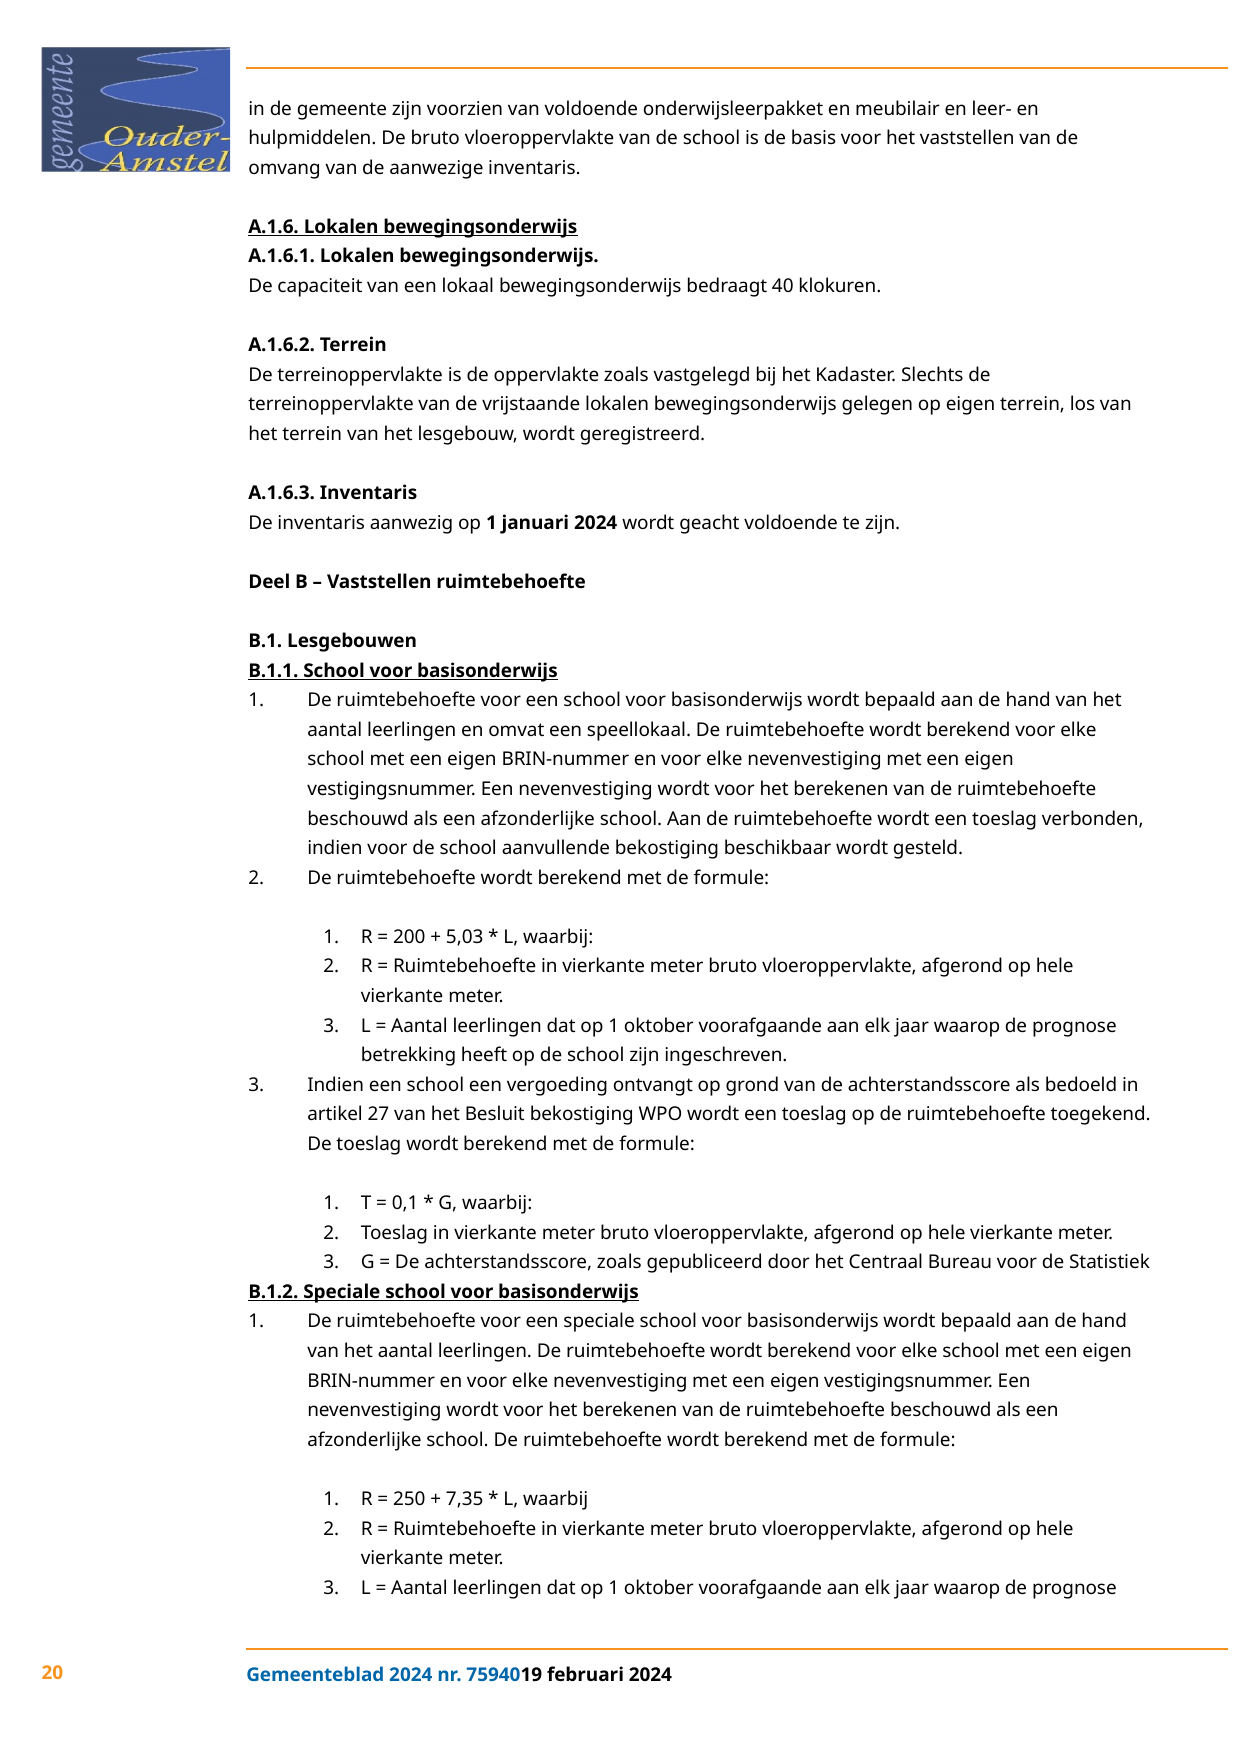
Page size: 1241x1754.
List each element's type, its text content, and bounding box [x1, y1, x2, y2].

list Indien een school een vergoeding ontvangt op grond van de achterstandsscore als bedoeld in artikel 27 van het Besluit bekostiging WPO wordt een toeslag op de ruimtebehoefte toegekend. De toeslag wordt berekend met de formule: [248, 1071, 1152, 1156]
list R = 200 + 5,03 * L, waarbij: [323, 923, 1152, 949]
text Deel B – Vaststellen ruimtebehoefte [248, 568, 1152, 594]
list G = De achterstandsscore, zoals gepubliceerd door het Centraal Bureau voor de Statistiek [323, 1248, 1152, 1274]
list De ruimtebehoefte wordt berekend met de formule: [248, 864, 1152, 890]
text B.1.2. Speciale school voor basisonderwijs [248, 1278, 1152, 1304]
list L = Aantal leerlingen dat op 1 oktober voorafgaande aan elk jaar waarop de prognose betrekking heeft op de school zijn ingeschreven. [323, 1012, 1152, 1067]
text De capaciteit van een lokaal bewegingsonderwijs bedraagt 40 klokuren. [248, 272, 1152, 298]
text A.1.6.3. Inventaris [248, 479, 1152, 505]
list R = Ruimtebehoefte in vierkante meter bruto vloeroppervlakte, afgerond op hele vierkante meter. [323, 1515, 1152, 1570]
text A.1.6.2. Terrein [248, 331, 1152, 357]
text A.1.6.1. Lokalen bewegingsonderwijs. [248, 243, 1152, 268]
list L = Aantal leerlingen dat op 1 oktober voorafgaande aan elk jaar waarop de prognose [323, 1574, 1152, 1600]
text B.1.1. School voor basisonderwijs [248, 657, 1152, 683]
list R = 250 + 7,35 * L, waarbij [323, 1485, 1152, 1511]
list De ruimtebehoefte voor een school voor basisonderwijs wordt bepaald aan de hand van het aantal leerlingen en omvat een speellokaal. De ruimtebehoefte wordt berekend voor elke school met een eigen BRIN-nummer en voor elke nevenvestiging met een eigen vestigingsnummer. Een nevenvestiging wordt voor het berekenen van de ruimtebehoefte beschouwd als een afzonderlijke school. Aan de ruimtebehoefte wordt een toeslag verbonden, indien voor de school aanvullende bekostiging beschikbaar wordt gesteld. [248, 686, 1152, 860]
text De terreinoppervlakte is de oppervlakte zoals vastgelegd bij het Kadaster. Slechts de terreinoppervlakte van de vrijstaande lokalen bewegingsonderwijs gelegen op eigen terrein, los van het terrein van het lesgebouw, wordt geregistreerd. [248, 361, 1152, 446]
list T = 0,1 * G, waarbij: [323, 1189, 1152, 1215]
text in de gemeente zijn voorzien van voldoende onderwijsleerpakket en meubilair en leer- en hulpmiddelen. De bruto vloeroppervlakte van de school is de basis voor het vaststellen van de omvang van de aanwezige inventaris. [248, 95, 1152, 180]
text B.1. Lesgebouwen [248, 627, 1152, 653]
picture [41, 47, 231, 172]
list R = Ruimtebehoefte in vierkante meter bruto vloeroppervlakte, afgerond op hele vierkante meter. [323, 953, 1152, 1008]
list De ruimtebehoefte voor een speciale school voor basisonderwijs wordt bepaald aan de hand van het aantal leerlingen. De ruimtebehoefte wordt berekend voor elke school met een eigen BRIN-nummer en voor elke nevenvestiging met een eigen vestigingsnummer. Een nevenvestiging wordt voor het berekenen van de ruimtebehoefte beschouwd als een afzonderlijke school. De ruimtebehoefte wordt berekend met de formule: [248, 1308, 1152, 1452]
list Toeslag in vierkante meter bruto vloeroppervlakte, afgerond op hele vierkante meter. [323, 1219, 1152, 1245]
text A.1.6. Lokalen bewegingsonderwijs [248, 213, 1152, 239]
text De inventaris aanwezig op 1 januari 2024 wordt geacht voldoende te zijn. [248, 509, 1152, 535]
